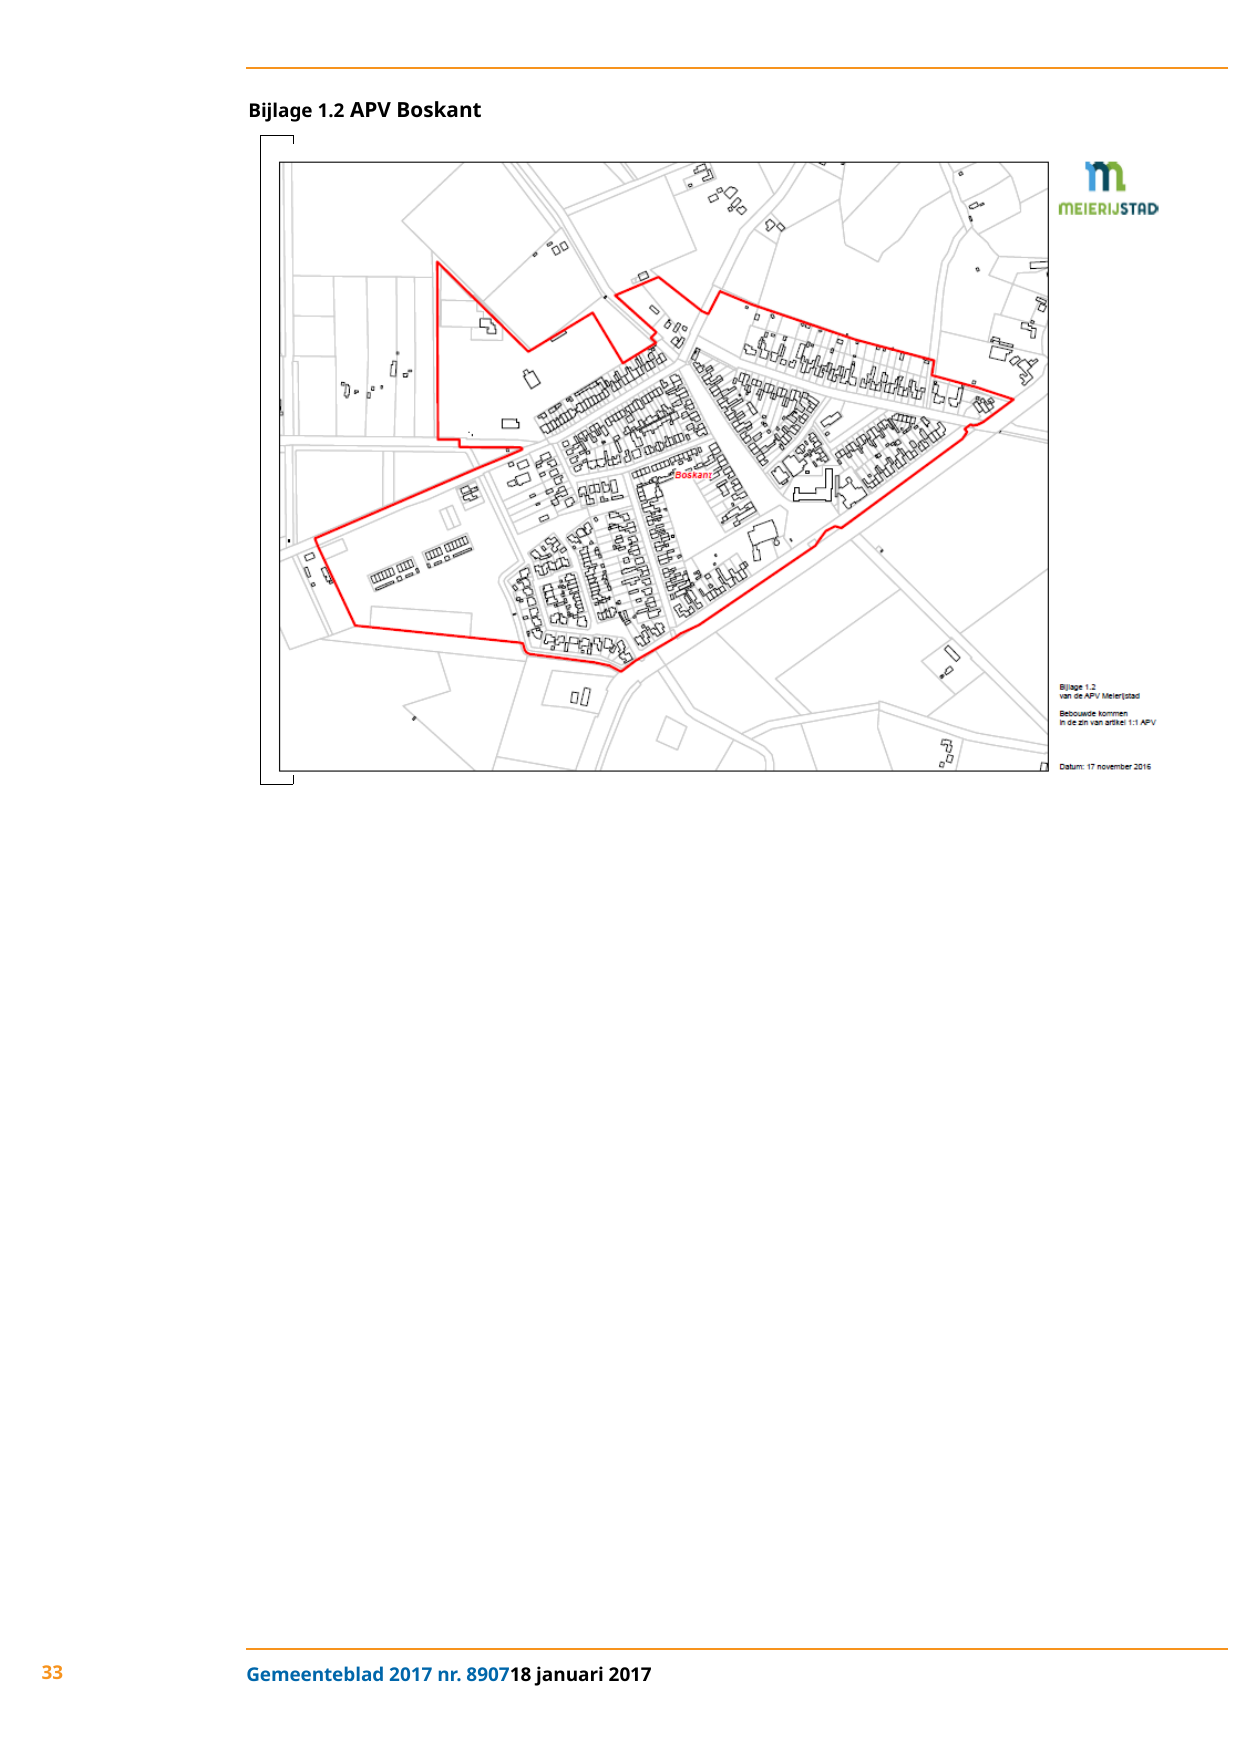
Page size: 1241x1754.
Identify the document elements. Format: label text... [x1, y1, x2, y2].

picture [268, 144, 1173, 775]
text Bijlage 1.2 APV Boskant [248, 95, 1152, 123]
picture [41, 47, 231, 172]
